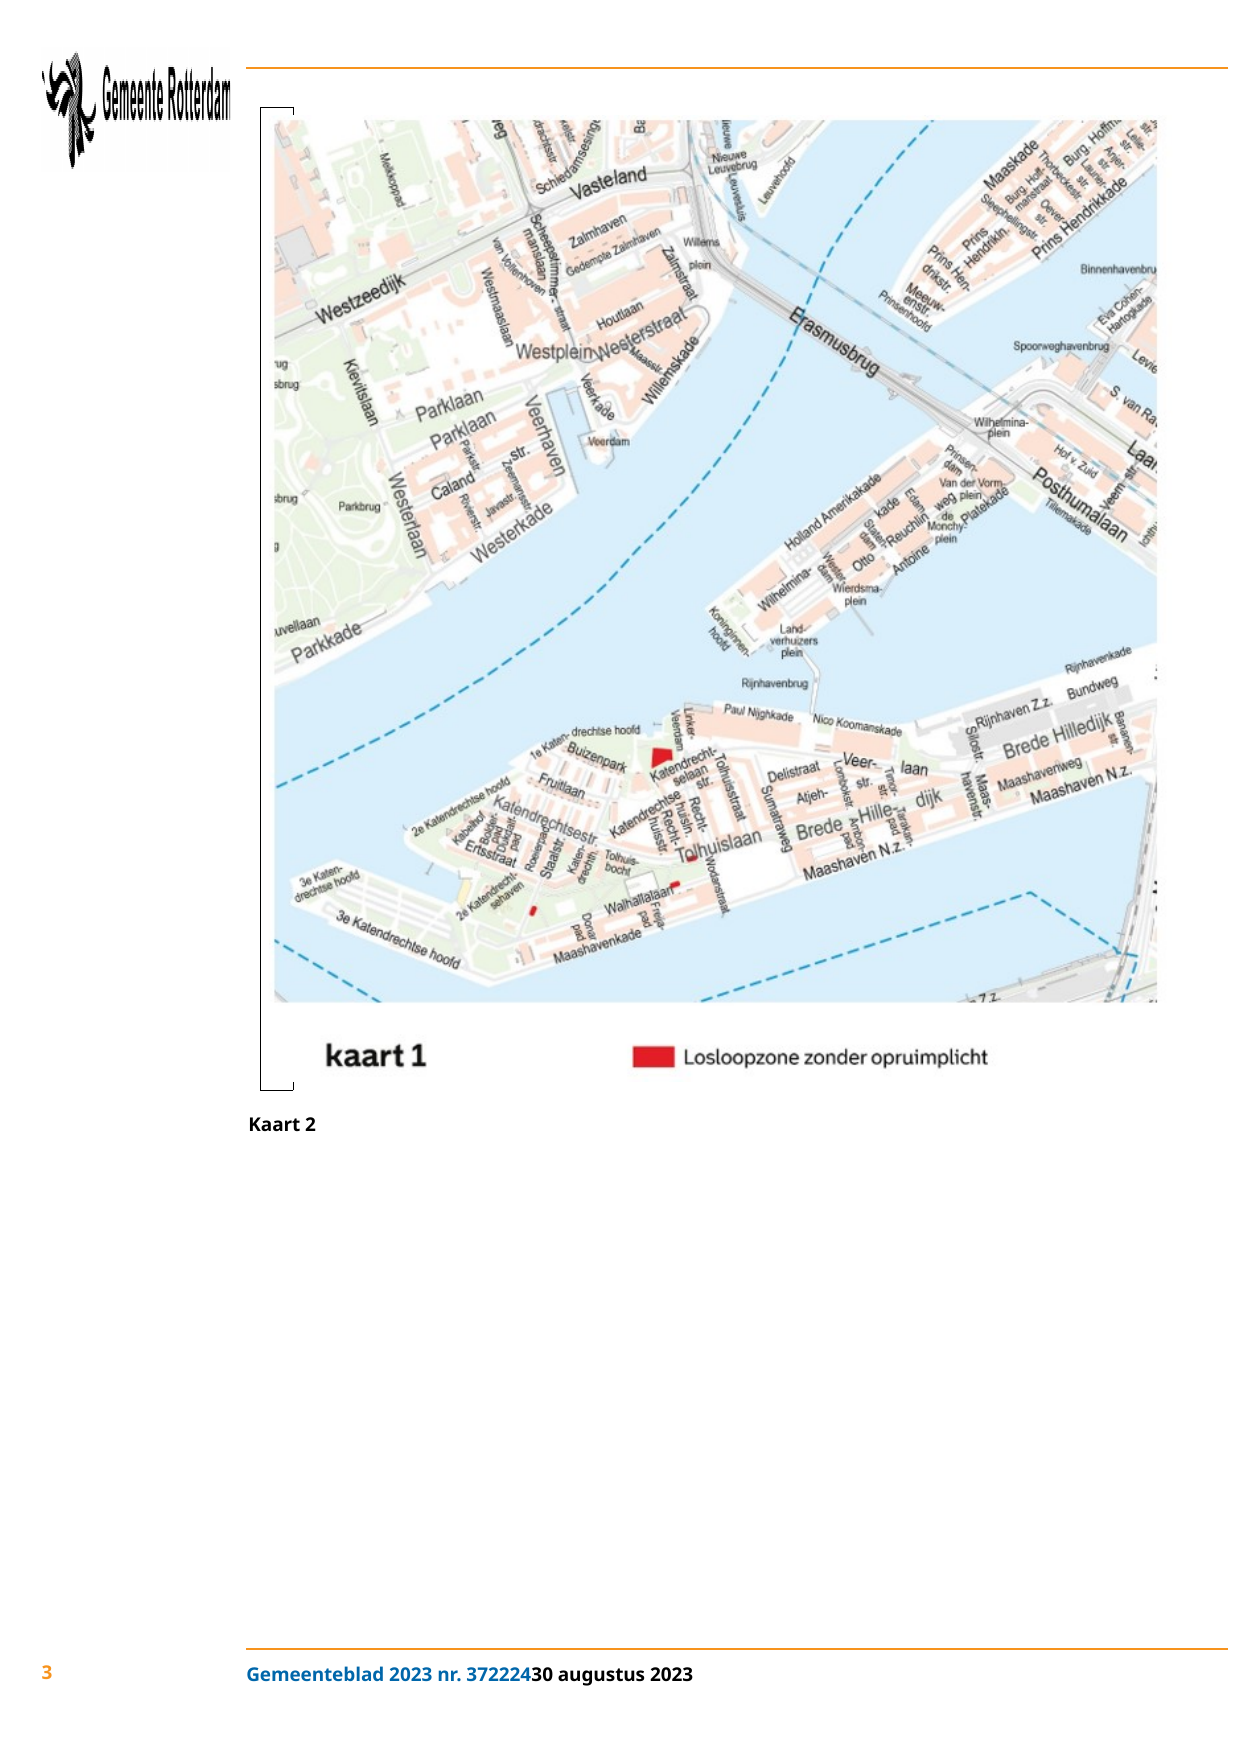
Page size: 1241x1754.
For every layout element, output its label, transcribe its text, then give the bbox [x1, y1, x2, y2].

picture [268, 115, 1173, 1082]
text Kaart 2 [248, 1112, 1152, 1137]
picture [41, 47, 231, 172]
